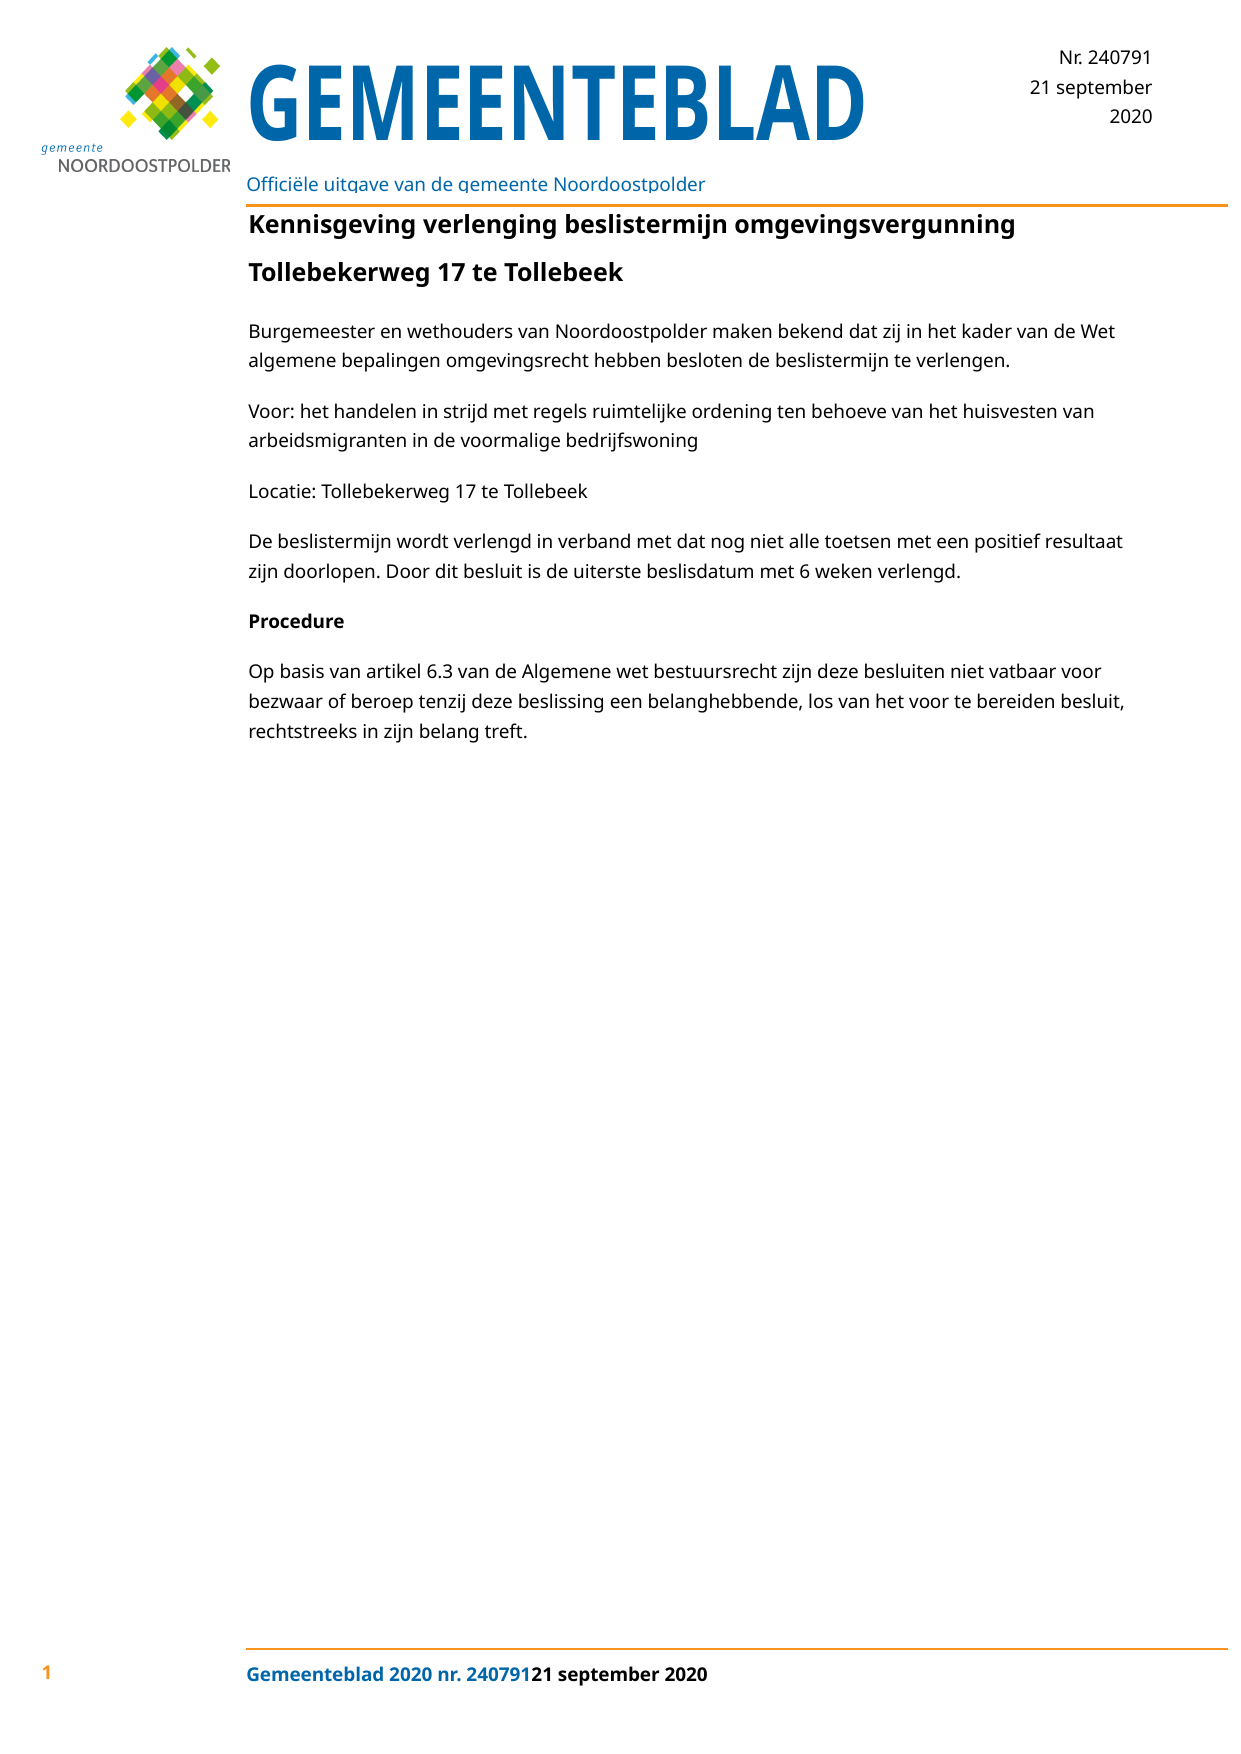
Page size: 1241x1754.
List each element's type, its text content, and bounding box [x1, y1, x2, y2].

text Voor: het handelen in strijd met regels ruimtelijke ordening ten behoeve van het huisvesten van arbeidsmigranten in de voormalige bedrijfswoning [248, 398, 1152, 453]
picture [41, 47, 231, 172]
text Op basis van artikel 6.3 van de Algemene wet bestuursrecht zijn deze besluiten niet vatbaar voor bezwaar of beroep tenzij deze beslissing een belanghebbende, los van het voor te bereiden besluit, rechtstreeks in zijn belang treft. [248, 659, 1152, 744]
text De beslistermijn wordt verlengd in verband met​ ​​dat nog niet alle toetsen met een positief resultaat zijn doorlopen. Door dit besluit is de uiterste beslisdatum met 6 weken verlengd. [248, 528, 1152, 584]
text Kennisgeving verlenging beslistermijn omgevingsvergunning Tollebekerweg 17 te Tollebeek [248, 207, 1152, 288]
text Procedure [248, 608, 1152, 634]
text Locatie: Tollebekerweg 17 te Tollebeek [248, 478, 1152, 504]
text Burgemeester en wethouders van Noordoostpolder maken bekend dat zij in het kader van de Wet algemene bepalingen omgevingsrecht hebben besloten de beslistermijn te verlengen. [248, 318, 1152, 373]
